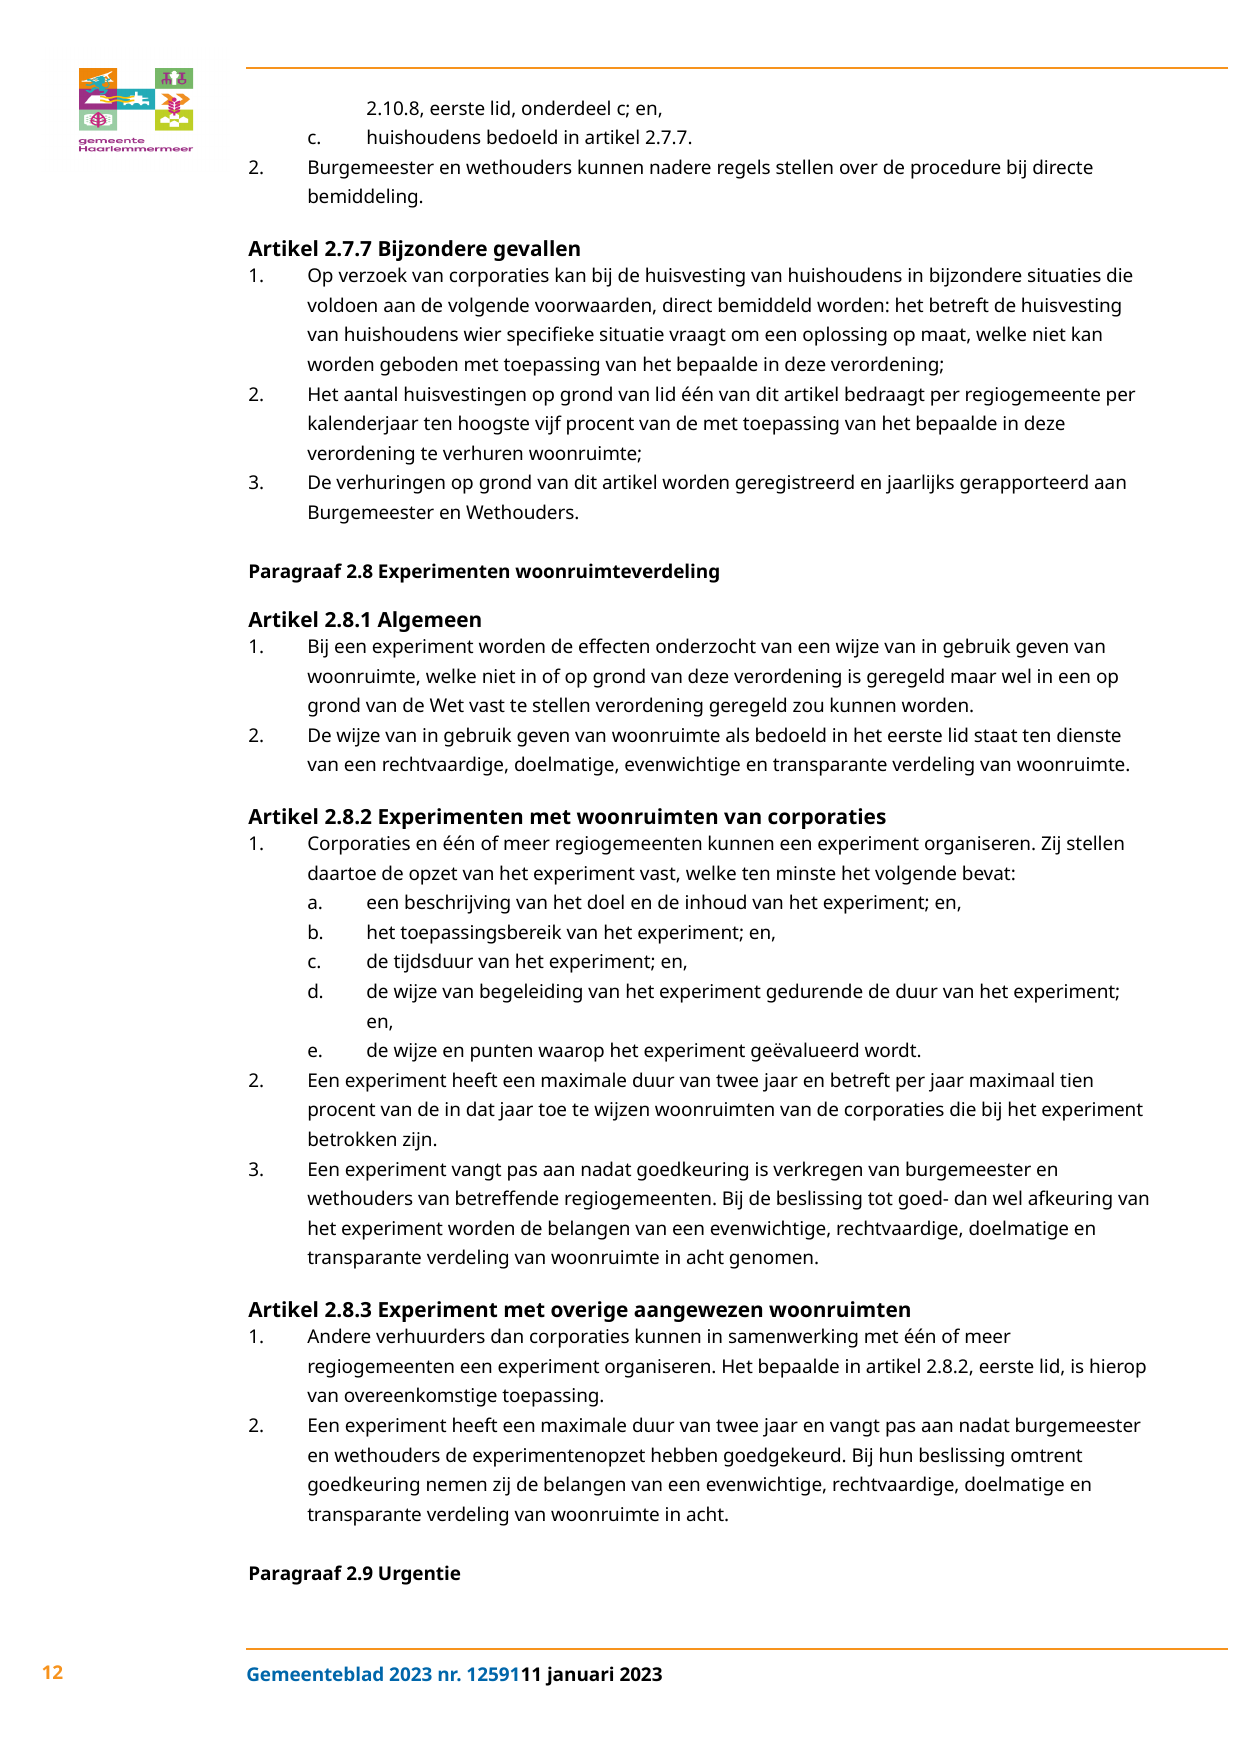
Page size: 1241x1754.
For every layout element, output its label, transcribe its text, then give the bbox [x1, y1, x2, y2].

list Andere verhuurders dan corporaties kunnen in samenwerking met één of meer regiogemeenten een experiment organiseren. Het bepaalde in artikel 2.8.2, eerste lid, is hierop van overeenkomstige toepassing. [248, 1323, 1152, 1408]
text Artikel 2.7.7 Bijzondere gevallen [248, 234, 1152, 262]
list Op verzoek van corporaties kan bij de huisvesting van huishoudens in bijzondere situaties die voldoen aan de volgende voorwaarden, direct bemiddeld worden: het betreft de huisvesting van huishoudens wier specifieke situatie vraagt om een oplossing op maat, welke niet kan worden geboden met toepassing van het bepaalde in deze verordening; [248, 262, 1152, 377]
list Een experiment vangt pas aan nadat goedkeuring is verkregen van burgemeester en wethouders van betreffende regiogemeenten. Bij de beslissing tot goed- dan wel afkeuring van het experiment worden de belangen van een evenwichtige, rechtvaardige, doelmatige en transparante verdeling van woonruimte in acht genomen. [248, 1156, 1152, 1270]
list de tijdsduur van het experiment; en, [307, 949, 1152, 974]
list de wijze van begeleiding van het experiment gedurende de duur van het experiment; en, [307, 978, 1152, 1034]
list De wijze van in gebruik geven van woonruimte als bedoeld in het eerste lid staat ten dienste van een rechtvaardige, doelmatige, evenwichtige en transparante verdeling van woonruimte. [248, 722, 1152, 777]
list een beschrijving van het doel en de inhoud van het experiment; en, [307, 889, 1152, 915]
list huishoudens bedoeld in artikel 2.7.7. [307, 124, 1152, 150]
text Artikel 2.8.3 Experiment met overige aangewezen woonruimten [248, 1295, 1152, 1323]
list Het aantal huisvestingen op grond van lid één van dit artikel bedraagt per regiogemeente per kalenderjaar ten hoogste vijf procent van de met toepassing van het bepaalde in deze verordening te verhuren woonruimte; [248, 381, 1152, 466]
list De verhuringen op grond van dit artikel worden geregistreerd en jaarlijks gerapporteerd aan Burgemeester en Wethouders. [248, 469, 1152, 525]
text Artikel 2.8.1 Algemeen [248, 605, 1152, 633]
text Paragraaf 2.8 Experimenten woonruimteverdeling [248, 558, 1152, 584]
list de wijze en punten waarop het experiment geëvalueerd wordt. [307, 1037, 1152, 1063]
list Corporaties en één of meer regiogemeenten kunnen een experiment organiseren. Zij stellen daartoe de opzet van het experiment vast, welke ten minste het volgende bevat: [248, 830, 1152, 886]
list 2.10.8, eerste lid, onderdeel c; en, [307, 95, 1152, 121]
text Paragraaf 2.9 Urgentie [248, 1560, 1152, 1586]
list Bij een experiment worden de effecten onderzocht van een wijze van in gebruik geven van woonruimte, welke niet in of op grond van deze verordening is geregeld maar wel in een op grond van de Wet vast te stellen verordening geregeld zou kunnen worden. [248, 633, 1152, 718]
text Artikel 2.8.2 Experimenten met woonruimten van corporaties [248, 802, 1152, 830]
list Een experiment heeft een maximale duur van twee jaar en vangt pas aan nadat burgemeester en wethouders de experimentenopzet hebben goedgekeurd. Bij hun beslissing omtrent goedkeuring nemen zij de belangen van een evenwichtige, rechtvaardige, doelmatige en transparante verdeling van woonruimte in acht. [248, 1412, 1152, 1527]
list Burgemeester en wethouders kunnen nadere regels stellen over de procedure bij directe bemiddeling. [248, 154, 1152, 209]
list het toepassingsbereik van het experiment; en, [307, 919, 1152, 945]
picture [41, 47, 231, 172]
list Een experiment heeft een maximale duur van twee jaar en betreft per jaar maximaal tien procent van de in dat jaar toe te wijzen woonruimten van de corporaties die bij het experiment betrokken zijn. [248, 1067, 1152, 1152]
